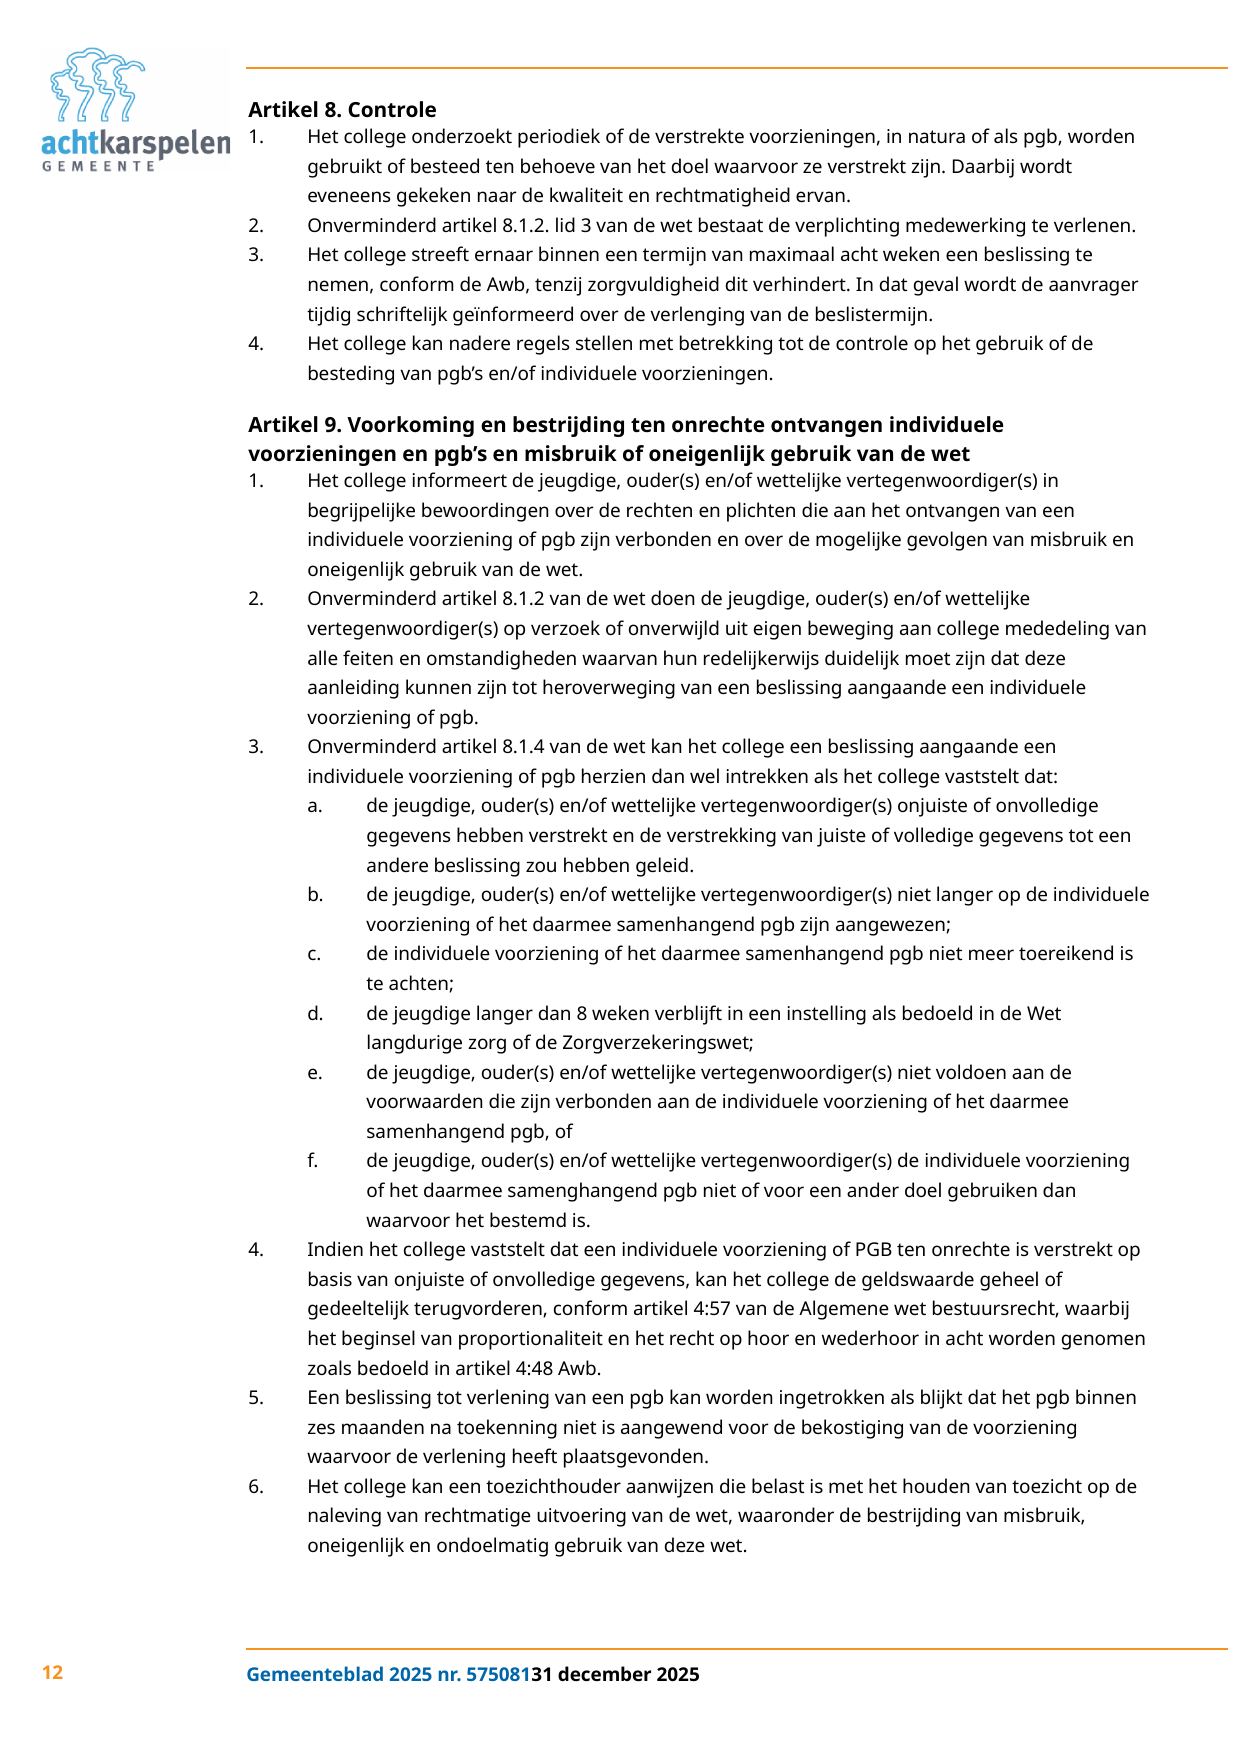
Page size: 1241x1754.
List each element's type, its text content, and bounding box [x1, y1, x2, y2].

list de jeugdige, ouder(s) en/of wettelijke vertegenwoordiger(s) niet langer op de individuele voorziening of het daarmee samenhangend pgb zijn aangewezen; [307, 881, 1152, 937]
list de jeugdige, ouder(s) en/of wettelijke vertegenwoordiger(s) de individuele voorziening of het daarmee samenghangend pgb niet of voor een ander doel gebruiken dan waarvoor het bestemd is. [307, 1148, 1152, 1232]
list de jeugdige, ouder(s) en/of wettelijke vertegenwoordiger(s) niet voldoen aan de voorwaarden die zijn verbonden aan de individuele voorziening of het daarmee samenhangend pgb, of [307, 1059, 1152, 1144]
list Het college onderzoekt periodiek of de verstrekte voorzieningen, in natura of als pgb, worden gebruikt of besteed ten behoeve van het doel waarvoor ze verstrekt zijn. Daarbij wordt eveneens gekeken naar de kwaliteit en rechtmatigheid ervan. [248, 123, 1152, 208]
list Indien het college vaststelt dat een individuele voorziening of PGB ten onrechte is verstrekt op basis van onjuiste of onvolledige gegevens, kan het college de geldswaarde geheel of gedeeltelijk terugvorderen, conform artikel 4:57 van de Algemene wet bestuursrecht, waarbij het beginsel van proportionaliteit en het recht op hoor en wederhoor in acht worden genomen zoals bedoeld in artikel 4:48 Awb. [248, 1236, 1152, 1380]
list de jeugdige langer dan 8 weken verblijft in een instelling als bedoeld in de Wet langdurige zorg of de Zorgverzekeringswet; [307, 1000, 1152, 1055]
list Onverminderd artikel 8.1.2 van de wet doen de jeugdige, ouder(s) en/of wettelijke vertegenwoordiger(s) op verzoek of onverwijld uit eigen beweging aan college mededeling van alle feiten en omstandigheden waarvan hun redelijkerwijs duidelijk moet zijn dat deze aanleiding kunnen zijn tot heroverweging van een beslissing aangaande een individuele voorziening of pgb. [248, 586, 1152, 729]
list Onverminderd artikel 8.1.4 van de wet kan het college een beslissing aangaande een individuele voorziening of pgb herzien dan wel intrekken als het college vaststelt dat: [248, 733, 1152, 789]
text Artikel 8. Controle [248, 95, 1152, 123]
list Het college streeft ernaar binnen een termijn van maximaal acht weken een beslissing te nemen, conform de Awb, tenzij zorgvuldigheid dit verhindert. In dat geval wordt de aanvrager tijdig schriftelijk geïnformeerd over de verlenging van de beslistermijn. [248, 242, 1152, 326]
list Het college kan nadere regels stellen met betrekking tot de controle op het gebruik of de besteding van pgb’s en/of individuele voorzieningen. [248, 330, 1152, 386]
list de individuele voorziening of het daarmee samenhangend pgb niet meer toereikend is te achten; [307, 941, 1152, 996]
list Een beslissing tot verlening van een pgb kan worden ingetrokken als blijkt dat het pgb binnen zes maanden na toekenning niet is aangewend voor de bekostiging van de voorziening waarvoor de verlening heeft plaatsgevonden. [248, 1384, 1152, 1469]
list Onverminderd artikel 8.1.2. lid 3 van de wet bestaat de verplichting medewerking te verlenen. [248, 212, 1152, 238]
list Het college kan een toezichthouder aanwijzen die belast is met het houden van toezicht op de naleving van rechtmatige uitvoering van de wet, waaronder de bestrijding van misbruik, oneigenlijk en ondoelmatig gebruik van deze wet. [248, 1473, 1152, 1558]
list Het college informeert de jeugdige, ouder(s) en/of wettelijke vertegenwoordiger(s) in begrijpelijke bewoordingen over de rechten en plichten die aan het ontvangen van een individuele voorziening of pgb zijn verbonden en over de mogelijke gevolgen van misbruik en oneigenlijk gebruik van de wet. [248, 467, 1152, 582]
picture [41, 47, 231, 172]
text Artikel 9. Voorkoming en bestrijding ten onrechte ontvangen individuele voorzieningen en pgb’s en misbruik of oneigenlijk gebruik van de wet [248, 410, 1152, 467]
list de jeugdige, ouder(s) en/of wettelijke vertegenwoordiger(s) onjuiste of onvolledige gegevens hebben verstrekt en de verstrekking van juiste of volledige gegevens tot een andere beslissing zou hebben geleid. [307, 793, 1152, 877]
